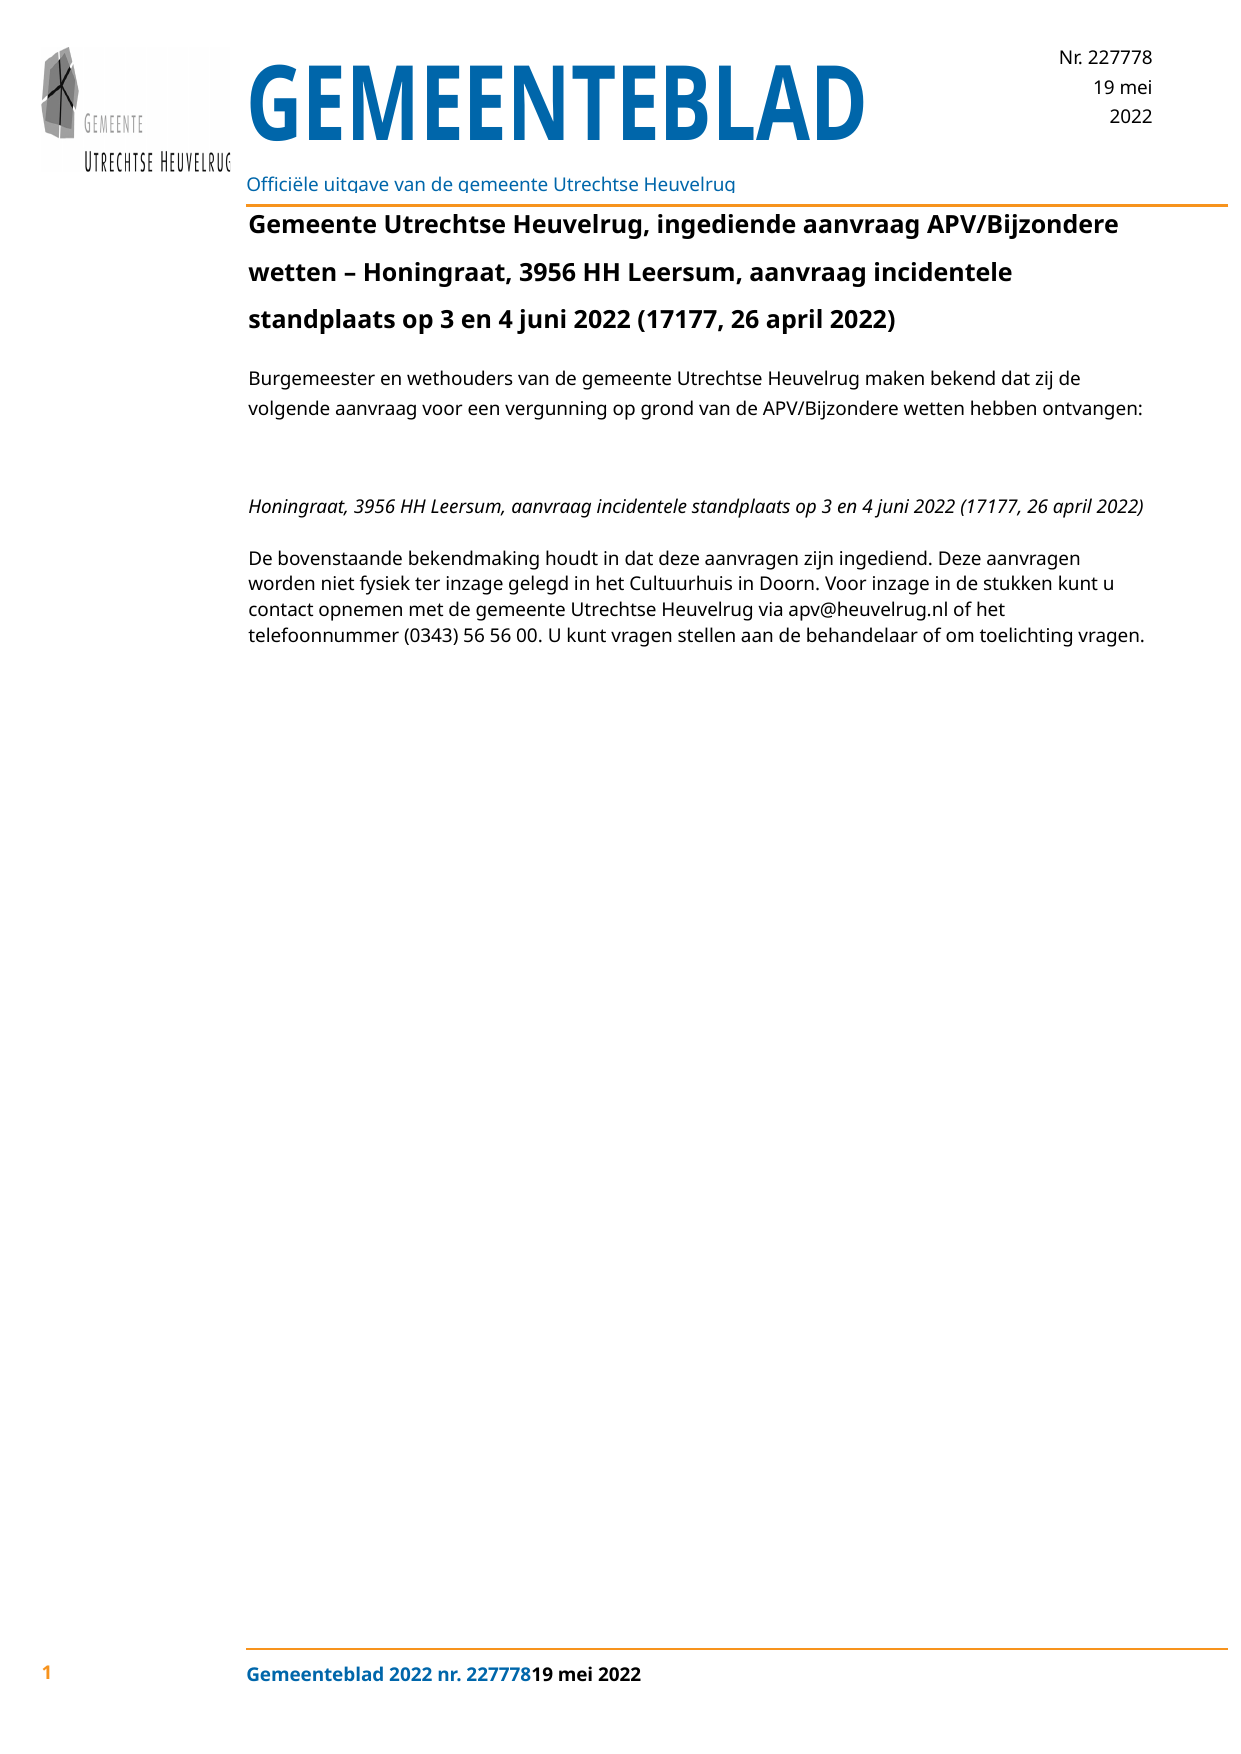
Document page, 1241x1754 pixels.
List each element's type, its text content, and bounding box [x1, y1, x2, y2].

text Gemeente Utrechtse Heuvelrug, ingediende aanvraag APV/Bijzondere wetten – Honingraat, 3956 HH Leersum, aanvraag incidentele standplaats op 3 en 4 juni 2022 (17177, 26 april 2022) [248, 207, 1152, 336]
text De bovenstaande bekendmaking houdt in dat deze aanvragen zijn ingediend. Deze aanvragen worden niet fysiek ter inzage gelegd in het Cultuurhuis in Doorn. Voor inzage in de stukken kunt u contact opnemen met de gemeente Utrechtse Heuvelrug via apv@heuvelrug.nl of het telefoonnummer (0343) 56 56 00. U kunt vragen stellen aan de behandelaar of om toelichting vragen. [248, 545, 1152, 648]
picture [41, 47, 231, 172]
text Burgemeester en wethouders van de gemeente Utrechtse Heuvelrug maken bekend dat zij de volgende aanvraag voor een vergunning op grond van de APV/Bijzondere wetten hebben ontvangen: [248, 366, 1152, 421]
text Honingraat, 3956 HH Leersum, aanvraag incidentele standplaats op 3 en 4 juni 2022 (17177, 26 april 2022) [248, 493, 1152, 519]
